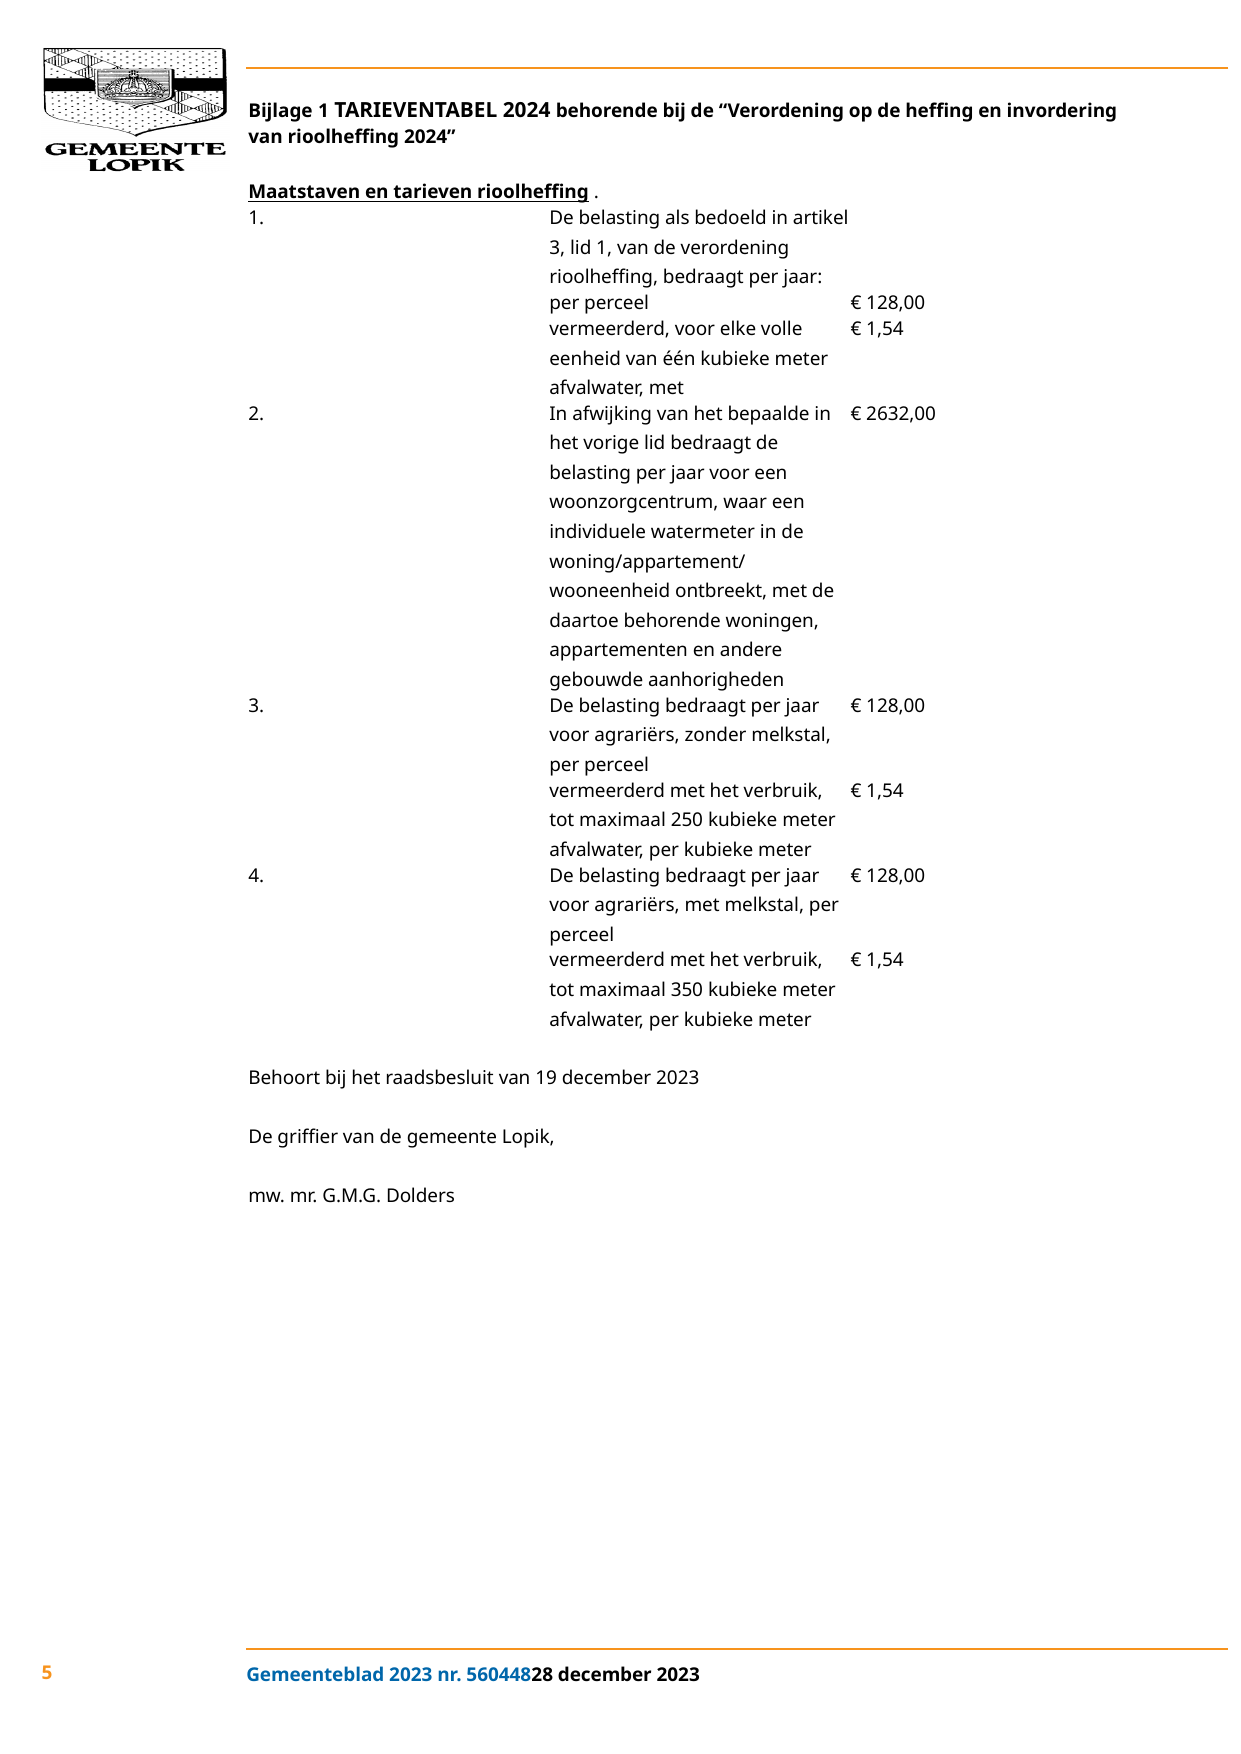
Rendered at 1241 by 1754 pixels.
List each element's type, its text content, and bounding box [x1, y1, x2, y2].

table_cell De belasting als bedoeld in artikel 3, lid 1, van de verordening rioolheffing, bedraagt per jaar: [549, 205, 850, 289]
table_cell 2. [248, 400, 549, 692]
table_cell € 128,00 [850, 862, 1152, 947]
table_cell € 2632,00 [850, 400, 1152, 692]
table_cell € 1,54 [850, 777, 1152, 862]
table_cell In afwijking van het bepaalde in het vorige lid bedraagt de belasting per jaar voor een woonzorgcentrum, waar een individuele watermeter in de woning/appartement/ wooneenheid ontbreekt, met de daartoe behorende woningen, appartementen en andere gebouwde aanhorigheden [549, 400, 850, 692]
table_header Maatstaven en tarieven rioolheffing . [248, 179, 1152, 204]
table_cell 1. [248, 205, 549, 289]
table_cell € 128,00 [850, 289, 1152, 315]
table_cell [248, 947, 549, 1032]
table_cell vermeerderd met het verbruik, tot maximaal 350 kubieke meter afvalwater, per kubieke meter [549, 947, 850, 1032]
table_cell € 1,54 [850, 947, 1152, 1032]
table_cell € 1,54 [850, 315, 1152, 400]
table_cell vermeerderd met het verbruik, tot maximaal 250 kubieke meter afvalwater, per kubieke meter [549, 777, 850, 862]
table_cell [248, 777, 549, 862]
table_cell [248, 289, 549, 315]
table_cell per perceel [549, 289, 850, 315]
table_cell De belasting bedraagt per jaar voor agrariërs, met melkstal, per perceel [549, 862, 850, 947]
table_cell vermeerderd, voor elke volle eenheid van één kubieke meter afvalwater, met [549, 315, 850, 400]
table_cell [248, 315, 549, 400]
text De griffier van de gemeente Lopik, [248, 1123, 1152, 1149]
table_cell [850, 205, 1152, 289]
picture [41, 47, 231, 172]
table_cell 3. [248, 692, 549, 777]
text Bijlage 1 TARIEVENTABEL 2024 behorende bij de “Verordening op de heffing en invordering van rioolheffing 2024” [248, 95, 1152, 149]
table_cell 4. [248, 862, 549, 947]
text mw. mr. G.M.G. Dolders [248, 1183, 1152, 1208]
table_cell € 128,00 [850, 692, 1152, 777]
table_cell De belasting bedraagt per jaar voor agrariërs, zonder melkstal, per perceel [549, 692, 850, 777]
text Behoort bij het raadsbesluit van 19 december 2023 [248, 1064, 1152, 1090]
